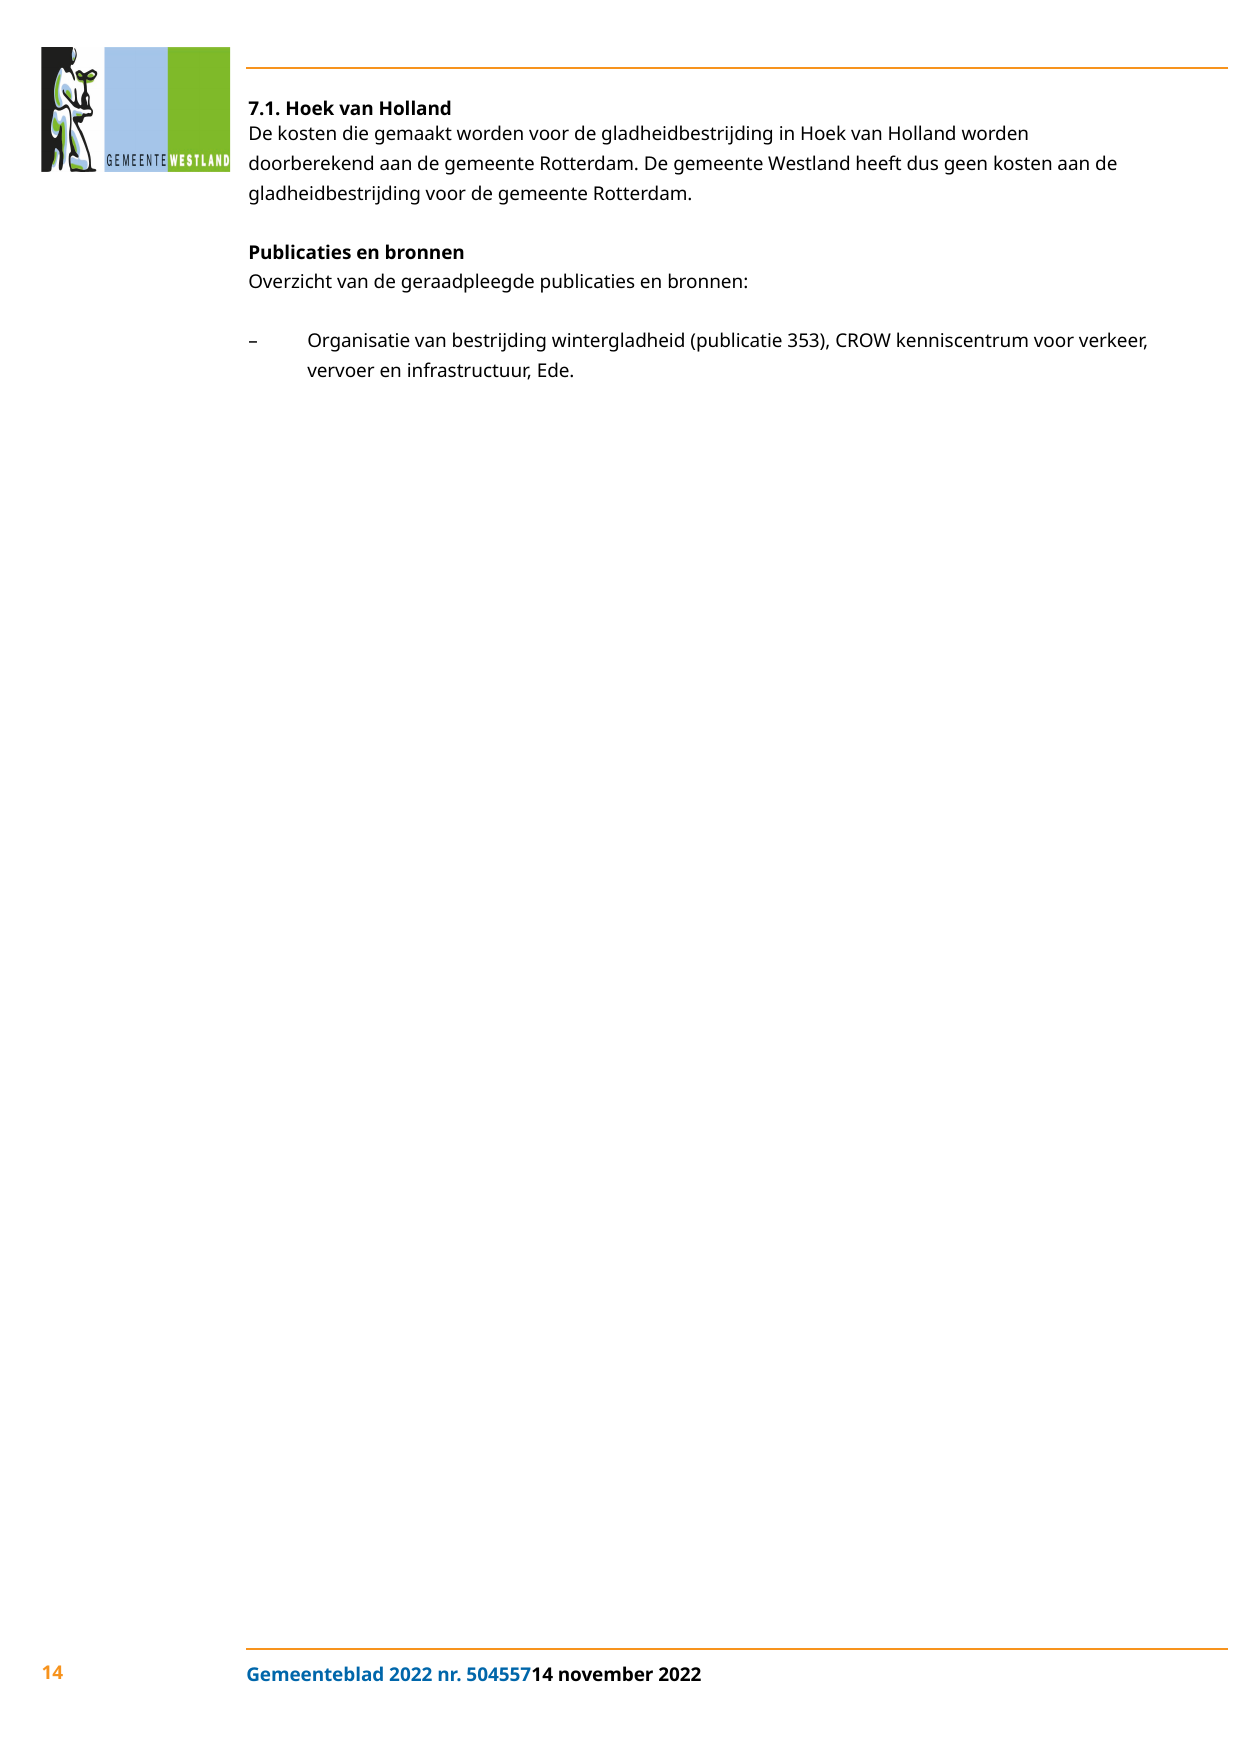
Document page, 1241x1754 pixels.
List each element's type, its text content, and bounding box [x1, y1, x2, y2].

text Overzicht van de geraadpleegde publicaties en bronnen: [248, 268, 1152, 294]
text Publicaties en bronnen [248, 239, 1152, 264]
picture [41, 47, 231, 172]
list Organisatie van bestrijding wintergladheid (publicatie 353), CROW kenniscentrum voor verkeer, vervoer en infrastructuur, Ede. [248, 328, 1152, 383]
text 7.1. Hoek van Holland [248, 95, 1152, 121]
text De kosten die gemaakt worden voor de gladheidbestrijding in Hoek van Holland worden doorberekend aan de gemeente Rotterdam. De gemeente Westland heeft dus geen kosten aan de gladheidbestrijding voor de gemeente Rotterdam. [248, 121, 1152, 205]
